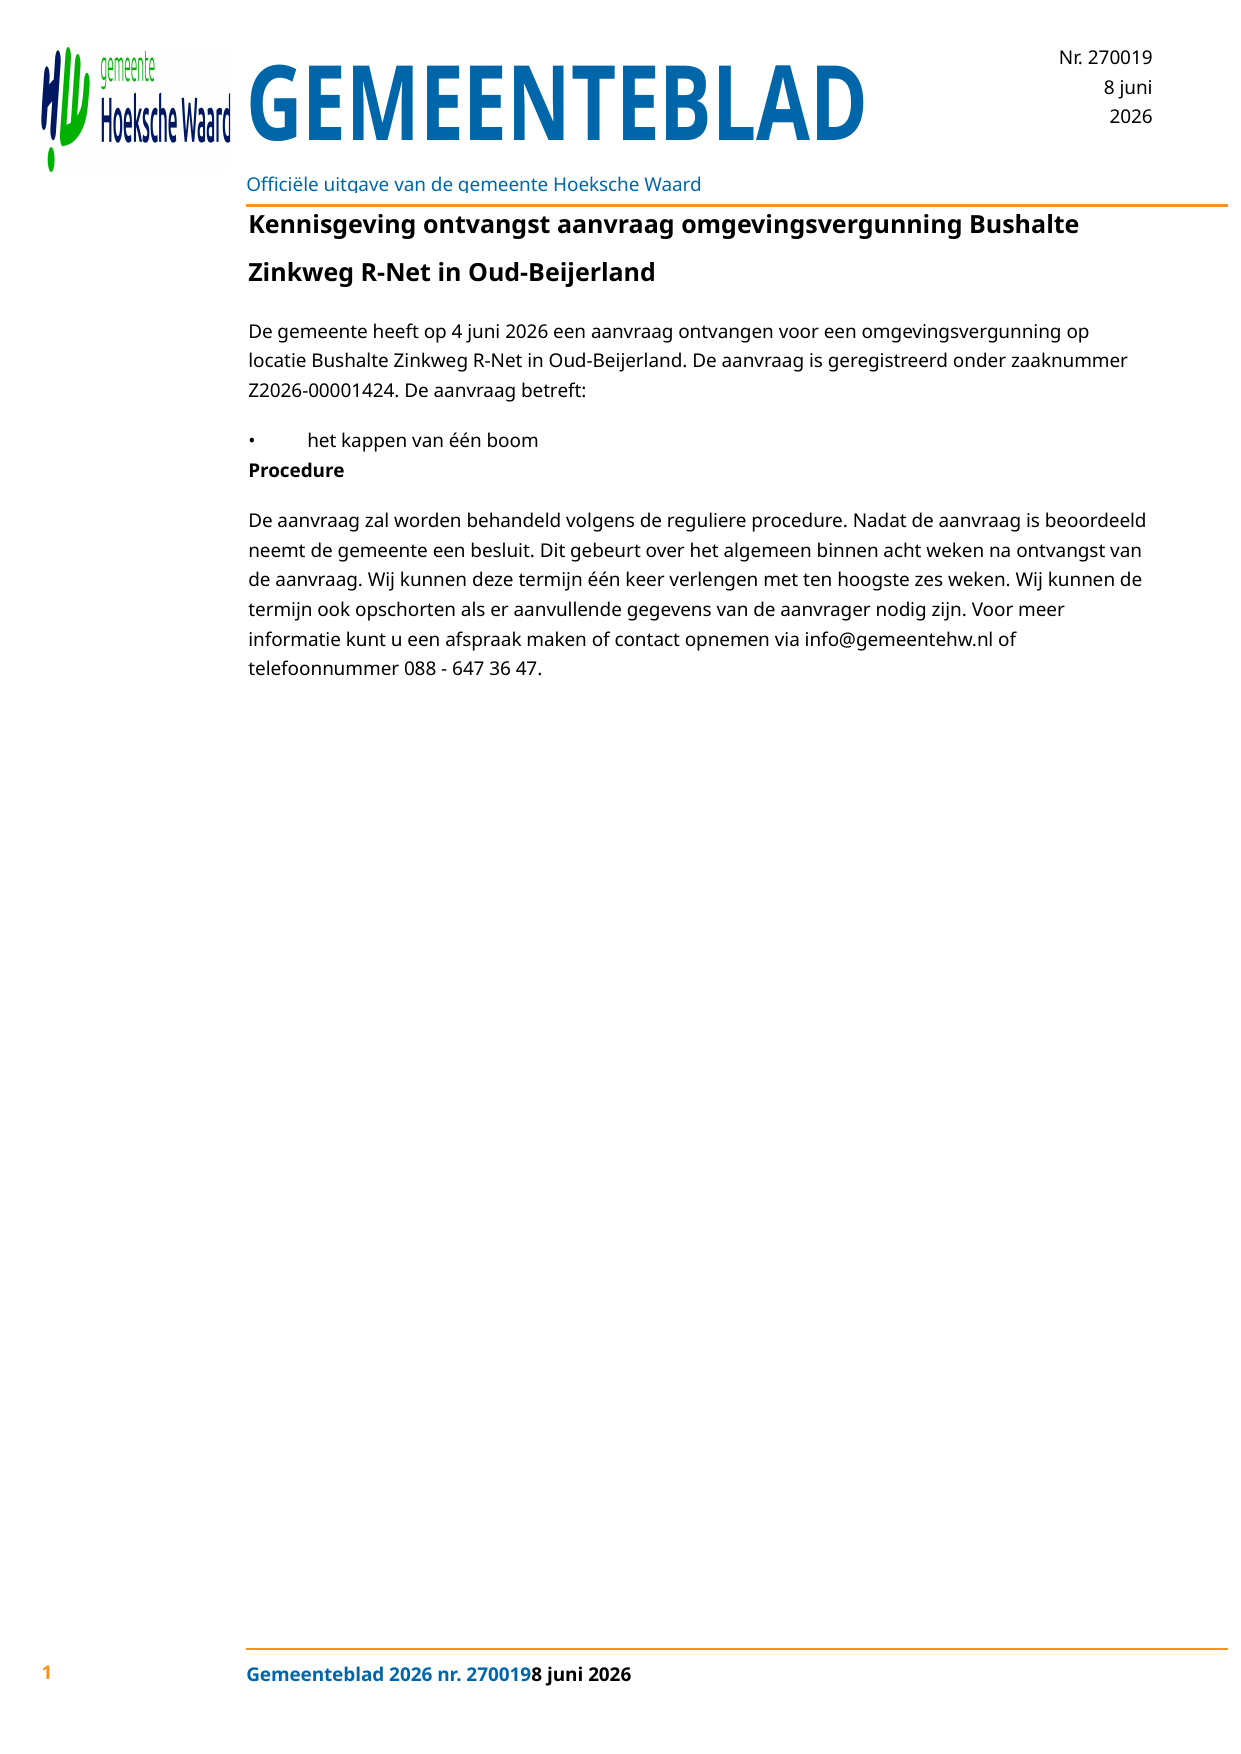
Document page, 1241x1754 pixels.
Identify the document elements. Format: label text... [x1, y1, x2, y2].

text Kennisgeving ontvangst aanvraag omgevingsvergunning Bushalte Zinkweg R-Net in Oud-Beijerland [248, 207, 1152, 288]
text Procedure [248, 457, 1152, 483]
picture [41, 47, 231, 172]
list het kappen van één boom [248, 427, 1152, 453]
text De aanvraag zal worden behandeld volgens de reguliere procedure. Nadat de aanvraag is beoordeeld neemt de gemeente een besluit. Dit gebeurt over het algemeen binnen acht weken na ontvangst van de aanvraag. Wij kunnen deze termijn één keer verlengen met ten hoogste zes weken. Wij kunnen de termijn ook opschorten als er aanvullende gegevens van de aanvrager nodig zijn. Voor meer informatie kunt u een afspraak maken of contact opnemen via info@gemeentehw.nl of telefoonnummer 088 - 647 36 47. [248, 507, 1152, 681]
text De gemeente heeft op 4 juni 2026 een aanvraag ontvangen voor een omgevingsvergunning op locatie Bushalte Zinkweg R-Net in Oud-Beijerland. De aanvraag is geregistreerd onder zaaknummer Z2026-00001424. De aanvraag betreft: [248, 318, 1152, 403]
